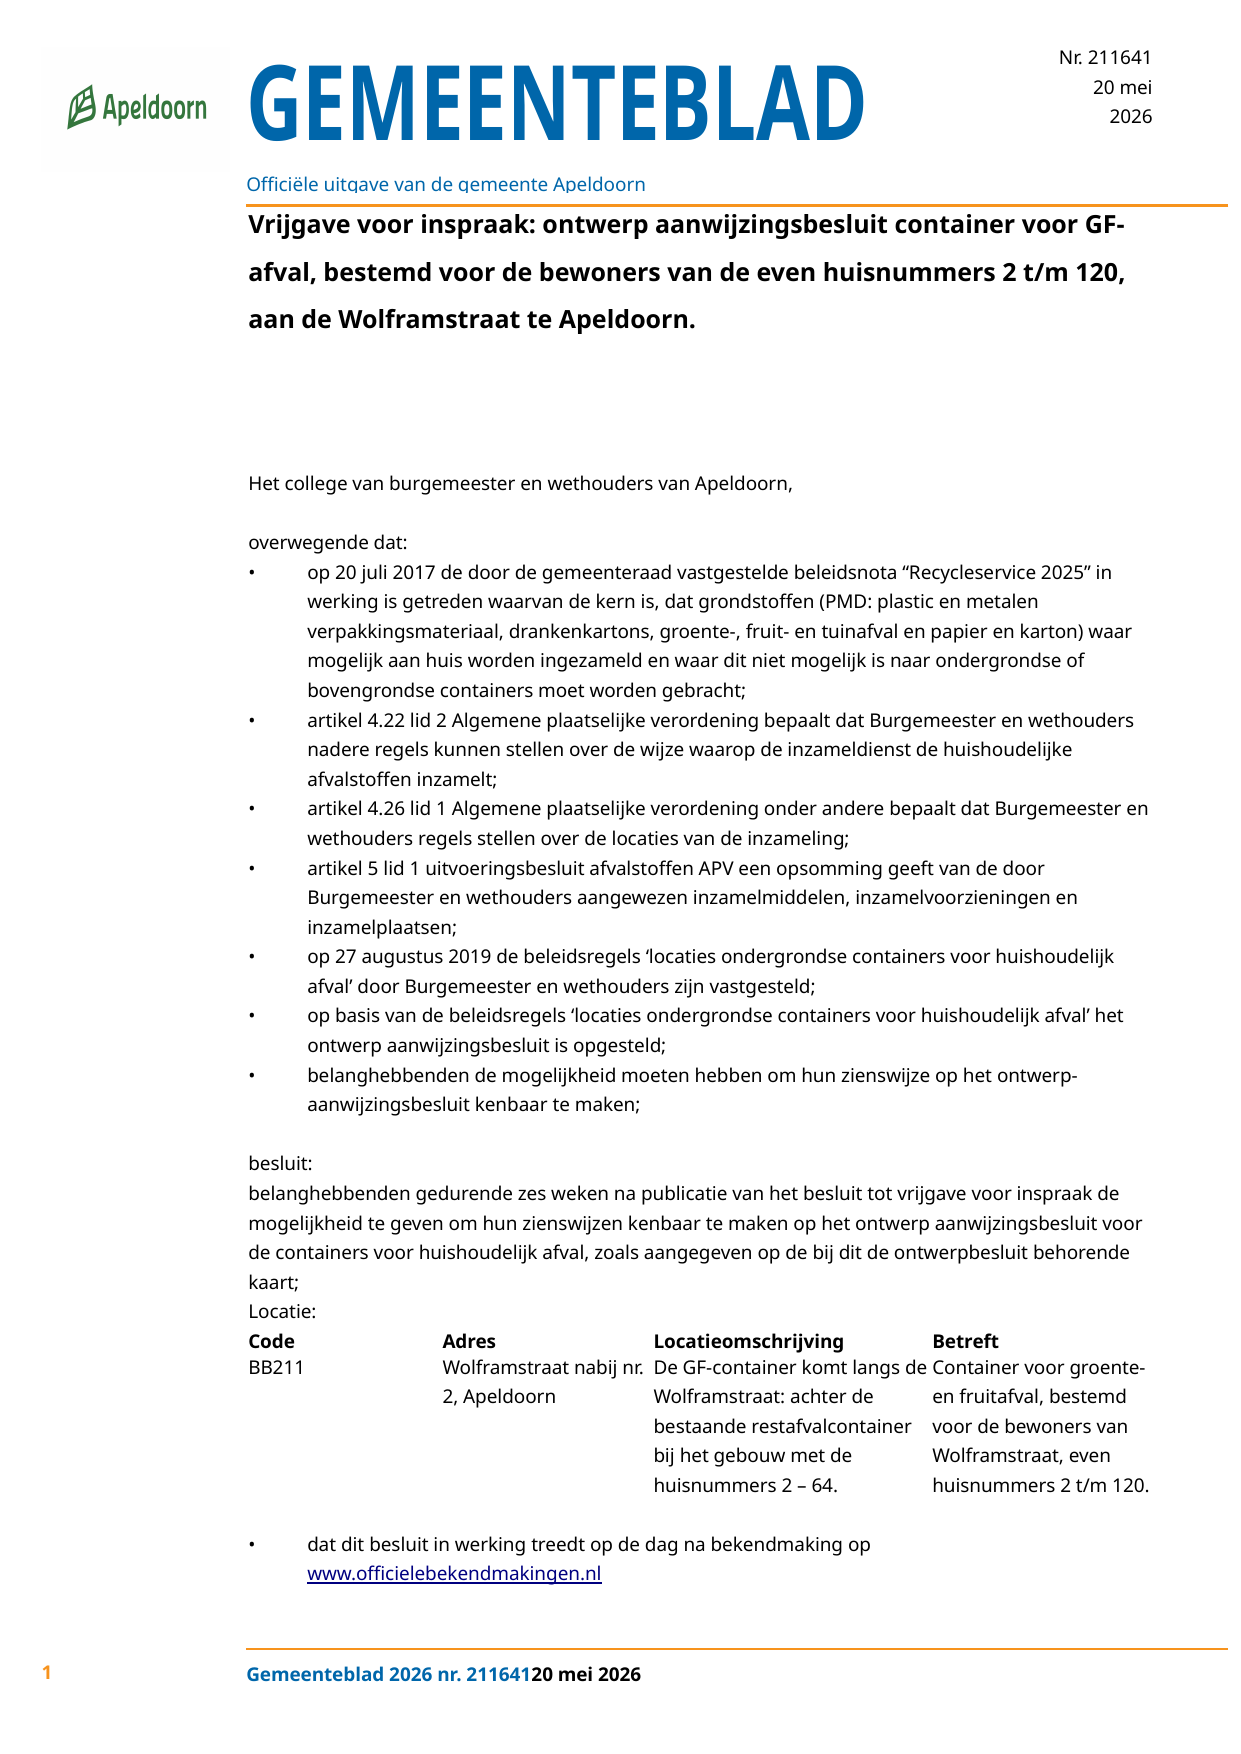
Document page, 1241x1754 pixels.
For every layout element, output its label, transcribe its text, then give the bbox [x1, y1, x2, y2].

text Het college van burgemeester en wethouders van Apeldoorn, [248, 470, 1152, 496]
text besluit: [248, 1151, 1152, 1176]
list belanghebbenden de mogelijkheid moeten hebben om hun zienswijze op het ontwerp- aanwijzingsbesluit kenbaar te maken; [248, 1062, 1152, 1117]
table_header Adres [442, 1328, 653, 1354]
text Vrijgave voor inspraak: ontwerp aanwijzingsbesluit container voor GF-afval, bestemd voor de bewoners van de even huisnummers 2 t/m 120, aan de Wolframstraat te Apeldoorn. [248, 207, 1152, 336]
list artikel 4.22 lid 2 Algemene plaatselijke verordening bepaalt dat Burgemeester en wethouders nadere regels kunnen stellen over de wijze waarop de inzameldienst de huishoudelijke afvalstoffen inzamelt; [248, 707, 1152, 792]
list dat dit besluit in werking treedt op de dag na bekendmaking op www.officielebekendmakingen.nl [248, 1531, 1152, 1586]
table_cell Wolframstraat nabij nr. 2, Apeldoorn [442, 1354, 653, 1498]
text Locatie: [248, 1298, 1152, 1324]
picture [41, 47, 231, 172]
table_cell BB211 [248, 1354, 442, 1498]
table_header Betreft [932, 1328, 1152, 1354]
text overwegende dat: [248, 529, 1152, 555]
list artikel 5 lid 1 uitvoeringsbesluit afvalstoffen APV een opsomming geeft van de door Burgemeester en wethouders aangewezen inzamelmiddelen, inzamelvoorzieningen en inzamelplaatsen; [248, 855, 1152, 939]
list op 20 juli 2017 de door de gemeenteraad vastgestelde beleidsnota “Recycleservice 2025” in werking is getreden waarvan de kern is, dat grondstoffen (PMD: plastic en metalen verpakkingsmateriaal, drankenkartons, groente-, fruit- en tuinafval en papier en karton) waar mogelijk aan huis worden ingezameld en waar dit niet mogelijk is naar ondergrondse of bovengrondse containers moet worden gebracht; [248, 559, 1152, 703]
table_header Code [248, 1328, 442, 1354]
table_cell De GF-container komt langs de Wolframstraat: achter de bestaande restafvalcontainer bij het gebouw met de huisnummers 2 – 64. [653, 1354, 932, 1498]
list op basis van de beleidsregels ‘locaties ondergrondse containers voor huishoudelijk afval’ het ontwerp aanwijzingsbesluit is opgesteld; [248, 1003, 1152, 1058]
text belanghebbenden gedurende zes weken na publicatie van het besluit tot vrijgave voor inspraak de mogelijkheid te geven om hun zienswijzen kenbaar te maken op het ontwerp aanwijzingsbesluit voor de containers voor huishoudelijk afval, zoals aangegeven op de bij dit de ontwerpbesluit behorende kaart; [248, 1180, 1152, 1294]
table_header Locatieomschrijving [653, 1328, 932, 1354]
list artikel 4.26 lid 1 Algemene plaatselijke verordening onder andere bepaalt dat Burgemeester en wethouders regels stellen over de locaties van de inzameling; [248, 796, 1152, 851]
table_cell Container voor groente- en fruitafval, bestemd voor de bewoners van Wolframstraat, even huisnummers 2 t/m 120. [932, 1354, 1152, 1498]
list op 27 augustus 2019 de beleidsregels ‘locaties ondergrondse containers voor huishoudelijk afval’ door Burgemeester en wethouders zijn vastgesteld; [248, 943, 1152, 999]
